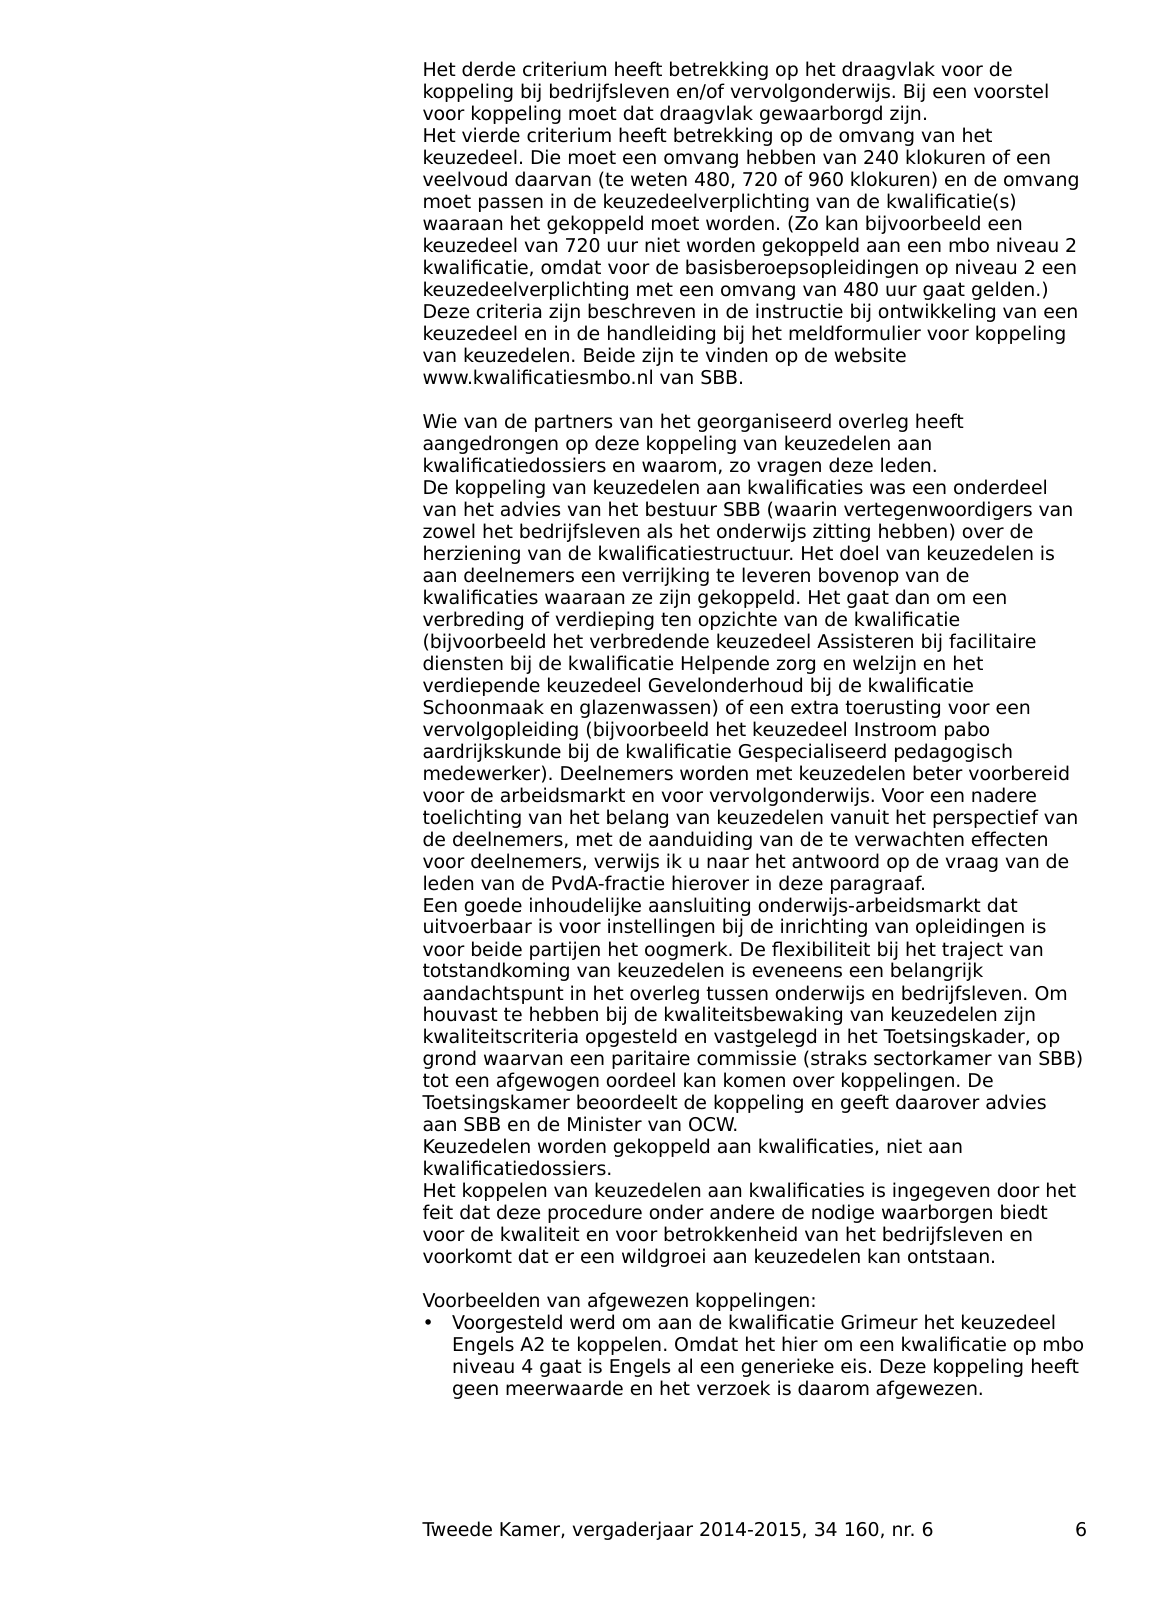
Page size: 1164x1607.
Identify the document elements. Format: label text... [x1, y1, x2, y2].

text De koppeling van keuzedelen aan kwalificaties was een onderdeel van het advies van het bestuur SBB (waarin vertegenwoordigers van zowel het bedrijfsleven als het onderwijs zitting hebben) over de herziening van de kwalificatiestructuur. Het doel van keuzedelen is aan deelnemers een verrijking te leveren bovenop van de kwalificaties waaraan ze zijn gekoppeld. Het gaat dan om een verbreding of verdieping ten opzichte van de kwalificatie (bijvoorbeeld het verbredende keuzedeel Assisteren bij facilitaire diensten bij de kwalificatie Helpende zorg en welzijn en het verdiepende keuzedeel Gevelonderhoud bij de kwalificatie Schoonmaak en glazenwassen) of een extra toerusting voor een vervolgopleiding (bijvoorbeeld het keuzedeel Instroom pabo aardrijkskunde bij de kwalificatie Gespecialiseerd pedagogisch medewerker). Deelnemers worden met keuzedelen beter voorbereid voor de arbeidsmarkt en voor vervolgonderwijs. Voor een nadere toelichting van het belang van keuzedelen vanuit het perspectief van de deelnemers, met de aanduiding van de te verwachten effecten voor deelnemers, verwijs ik u naar het antwoord op de vraag van de leden van de PvdA-fractie hierover in deze paragraaf. [422, 477, 1087, 894]
text Het vierde criterium heeft betrekking op de omvang van het keuzedeel. Die moet een omvang hebben van 240 klokuren of een veelvoud daarvan (te weten 480, 720 of 960 klokuren) en de omvang moet passen in de keuzedeelverplichting van de kwalificatie(s) waaraan het gekoppeld moet worden. (Zo kan bijvoorbeeld een keuzedeel van 720 uur niet worden gekoppeld aan een mbo niveau 2 kwalificatie, omdat voor de basisberoepsopleidingen op niveau 2 een keuzedeelverplichting met een omvang van 480 uur gaat gelden.) [422, 125, 1087, 301]
text Wie van de partners van het georganiseerd overleg heeft aangedrongen op deze koppeling van keuzedelen aan kwalificatiedossiers en waarom, zo vragen deze leden. [422, 411, 1087, 477]
text Keuzedelen worden gekoppeld aan kwalificaties, niet aan kwalificatiedossiers. [422, 1136, 1087, 1180]
text Het koppelen van keuzedelen aan kwalificaties is ingegeven door het feit dat deze procedure onder andere de nodige waarborgen biedt voor de kwaliteit en voor betrokkenheid van het bedrijfsleven en voorkomt dat er een wildgroei aan keuzedelen kan ontstaan. [422, 1180, 1087, 1268]
text Het derde criterium heeft betrekking op het draagvlak voor de koppeling bij bedrijfsleven en/of vervolgonderwijs. Bij een voorstel voor koppeling moet dat draagvlak gewaarborgd zijn. [422, 59, 1087, 125]
text Deze criteria zijn beschreven in de instructie bij ontwikkeling van een keuzedeel en in de handleiding bij het meldformulier voor koppeling van keuzedelen. Beide zijn te vinden op de website www.kwalificatiesmbo.nl van SBB. [422, 301, 1087, 389]
text Een goede inhoudelijke aansluiting onderwijs-arbeidsmarkt dat uitvoerbaar is voor instellingen bij de inrichting van opleidingen is voor beide partijen het oogmerk. De flexibiliteit bij het traject van totstandkoming van keuzedelen is eveneens een belangrijk aandachtspunt in het overleg tussen onderwijs en bedrijfsleven. Om houvast te hebben bij de kwaliteitsbewaking van keuzedelen zijn kwaliteitscriteria opgesteld en vastgelegd in het Toetsingskader, op grond waarvan een paritaire commissie (straks sectorkamer van SBB) tot een afgewogen oordeel kan komen over koppelingen. De Toetsingskamer beoordeelt de koppeling en geeft daarover advies aan SBB en de Minister van OCW. [422, 894, 1087, 1136]
text Voorbeelden van afgewezen koppelingen: [422, 1290, 1087, 1312]
text • Voorgesteld werd om aan de kwalificatie Grimeur het keuzedeel Engels A2 te koppelen. Omdat het hier om een kwalificatie op mbo niveau 4 gaat is Engels al een generieke eis. Deze koppeling heeft geen meerwaarde en het verzoek is daarom afgewezen. [422, 1312, 1087, 1400]
